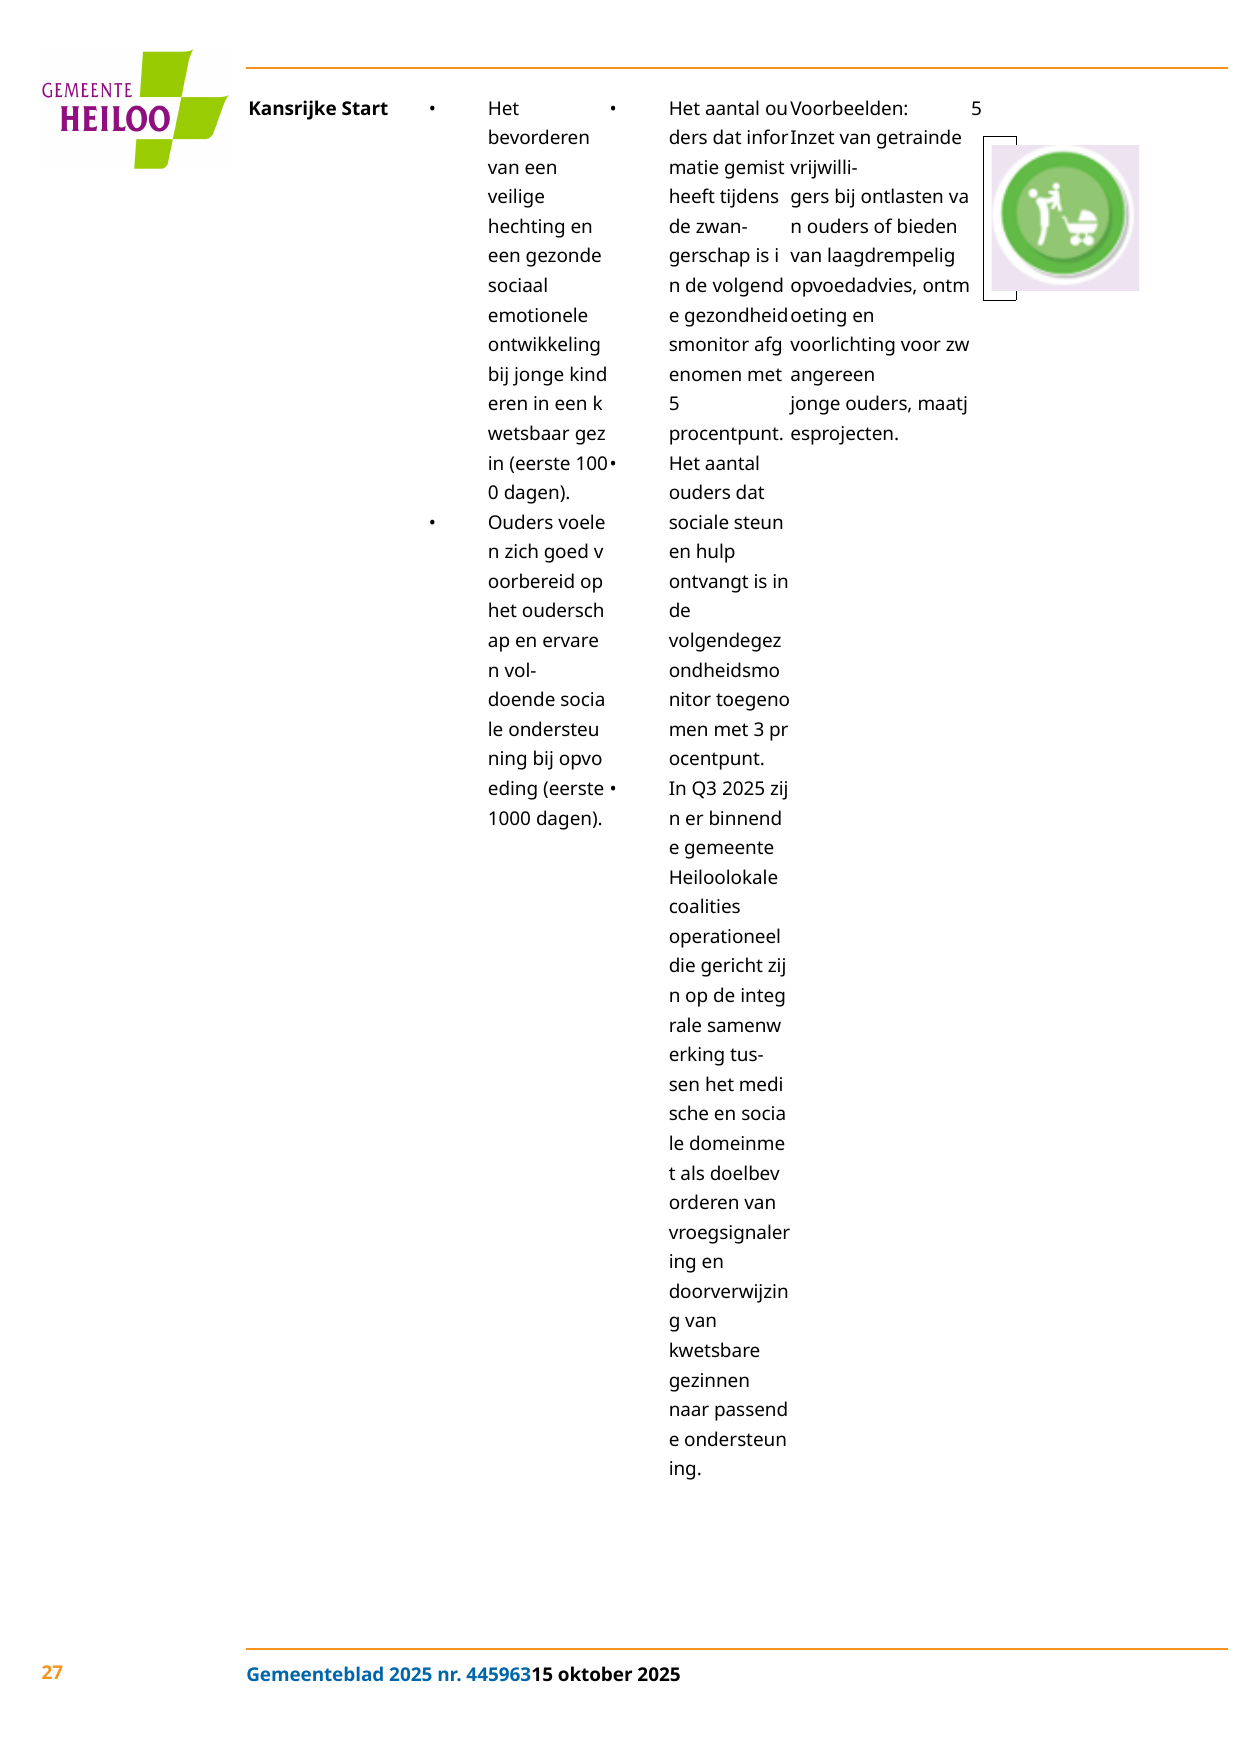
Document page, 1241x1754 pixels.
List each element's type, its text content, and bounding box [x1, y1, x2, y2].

picture [991, 145, 1140, 291]
table_cell Het bevorderen van een veilige hechting en een gezonde sociaal emotionele ontwikkeling bij jonge kinderen in een kwetsbaar gezin (eerste 1000 dagen). Ouders voelen zich goed voorbereid op het ouderschap en ervaren vol- doende sociale ondersteuning bij opvoeding (eerste 1000 dagen). [429, 95, 609, 1481]
table_cell Voorbeelden: Inzet van getrainde vrijwilli- gers bij ontlasten van ouders of bieden van laagdrempelig opvoedadvies, ontmoeting en voorlichting voor zwangereen jonge ouders, maatjesprojecten. [790, 95, 971, 1481]
table_cell Het aantal ouders dat informatie gemist heeft tijdens de zwan- gerschap is in de volgende gezondheidsmonitor afgenomen met 5 procentpunt. Het aantal ouders dat sociale steun en hulp ontvangt is in de volgendegezondheidsmonitor toegenomen met 3 procentpunt. In Q3 2025 zijn er binnende gemeente Heiloolokale coalities operationeel die gericht zijn op de integrale samenwerking tus- sen het medische en sociale domeinmet als doelbevorderen van vroegsignalering en doorverwijzing van kwetsbare gezinnen naar passende ondersteuning. [609, 95, 790, 1481]
table_cell 5 [971, 95, 1152, 1481]
table_cell Kansrijke Start [248, 95, 429, 1481]
picture [41, 47, 231, 172]
